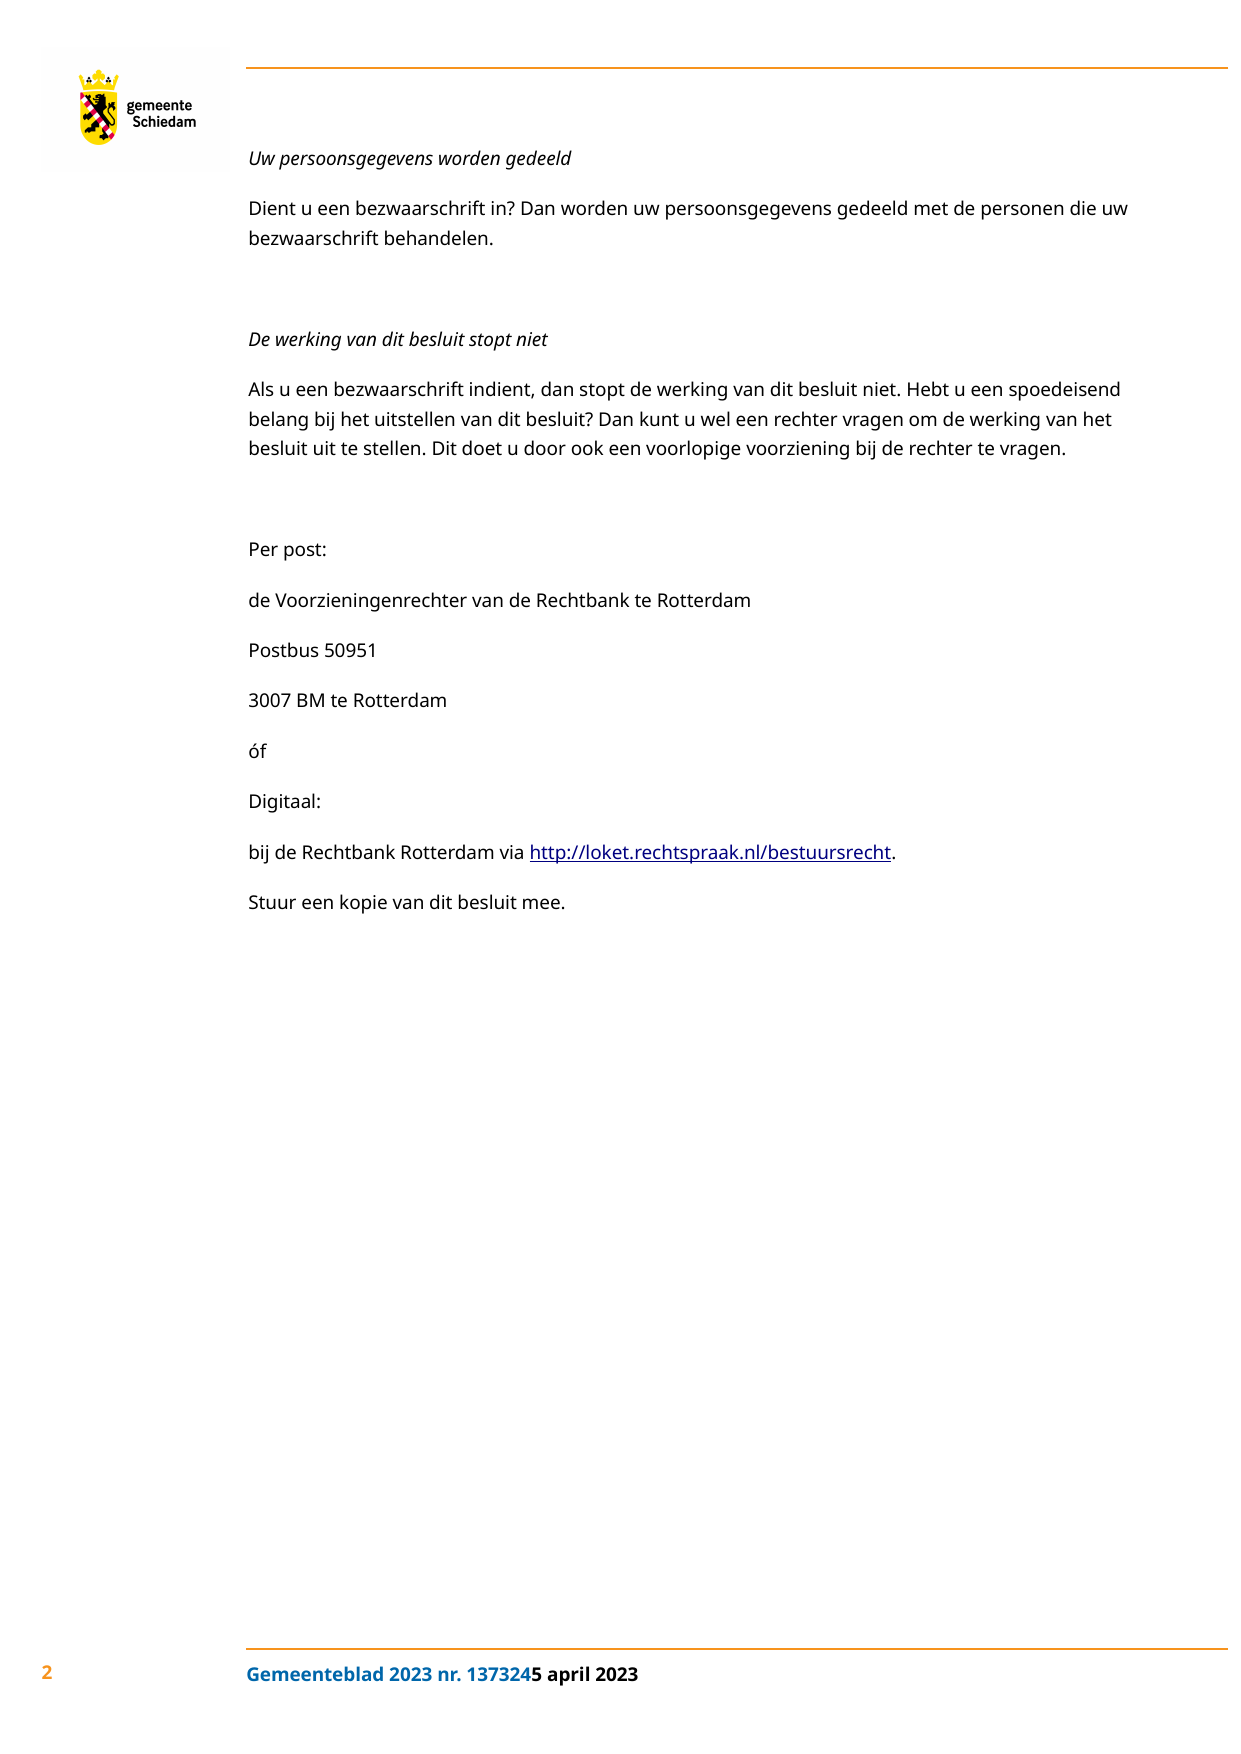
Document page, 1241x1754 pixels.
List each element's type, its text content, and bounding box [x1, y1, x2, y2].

text Per post: [248, 536, 1152, 562]
text Als u een bezwaarschrift indient, dan stopt de werking van dit besluit niet. Hebt u een spoedeisend belang bij het uitstellen van dit besluit? Dan kunt u wel een rechter vragen om de werking van het besluit uit te stellen. Dit doet u door ook een voorlopige voorziening bij de rechter te vragen. [248, 376, 1152, 461]
text 3007 BM te Rotterdam [248, 688, 1152, 713]
text bij de Rechtbank Rotterdam via http://loket.rechtspraak.nl/bestuursrecht. [248, 839, 1152, 865]
text Stuur een kopie van dit besluit mee. [248, 889, 1152, 915]
text De werking van dit besluit stopt niet [248, 326, 1152, 352]
text Digitaal: [248, 788, 1152, 814]
text Uw persoonsgegevens worden gedeeld [248, 145, 1152, 171]
text Dient u een bezwaarschrift in? Dan worden uw persoonsgegevens gedeeld met de personen die uw bezwaarschrift behandelen. [248, 196, 1152, 251]
text de Voorzieningenrechter van de Rechtbank te Rotterdam [248, 587, 1152, 613]
picture [41, 47, 231, 172]
text óf [248, 738, 1152, 764]
text Postbus 50951 [248, 637, 1152, 663]
